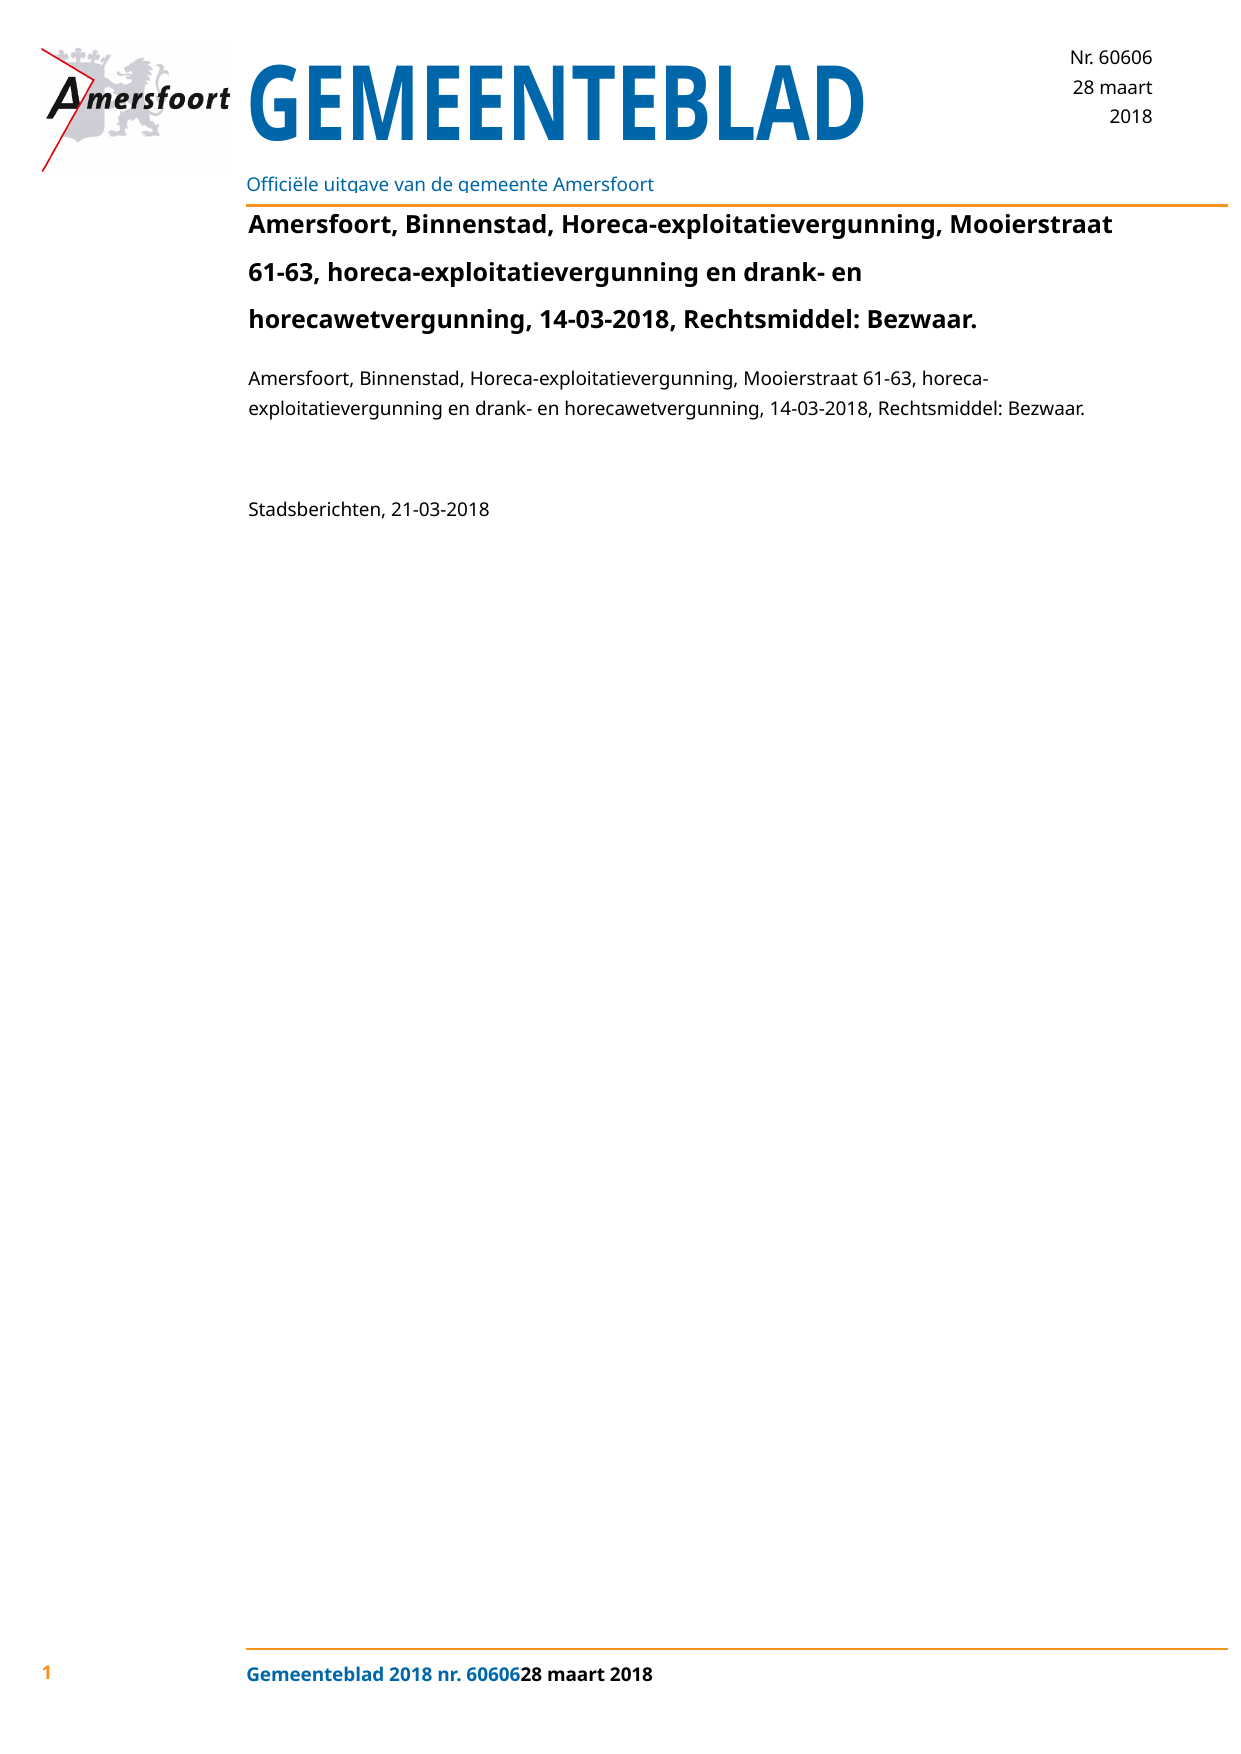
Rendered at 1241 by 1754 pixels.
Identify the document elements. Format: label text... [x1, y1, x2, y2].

text Stadsberichten, 21-03-2018 [248, 496, 1152, 522]
text Amersfoort, Binnenstad, Horeca-exploitatievergunning, Mooierstraat 61-63, horeca-exploitatievergunning en drank- en horecawetvergunning, 14-03-2018, Rechtsmiddel: Bezwaar. [248, 366, 1152, 421]
picture [41, 47, 231, 172]
text Amersfoort, Binnenstad, Horeca-exploitatievergunning, Mooierstraat 61-63, horeca-exploitatievergunning en drank- en horecawetvergunning, 14-03-2018, Rechtsmiddel: Bezwaar. [248, 207, 1152, 336]
